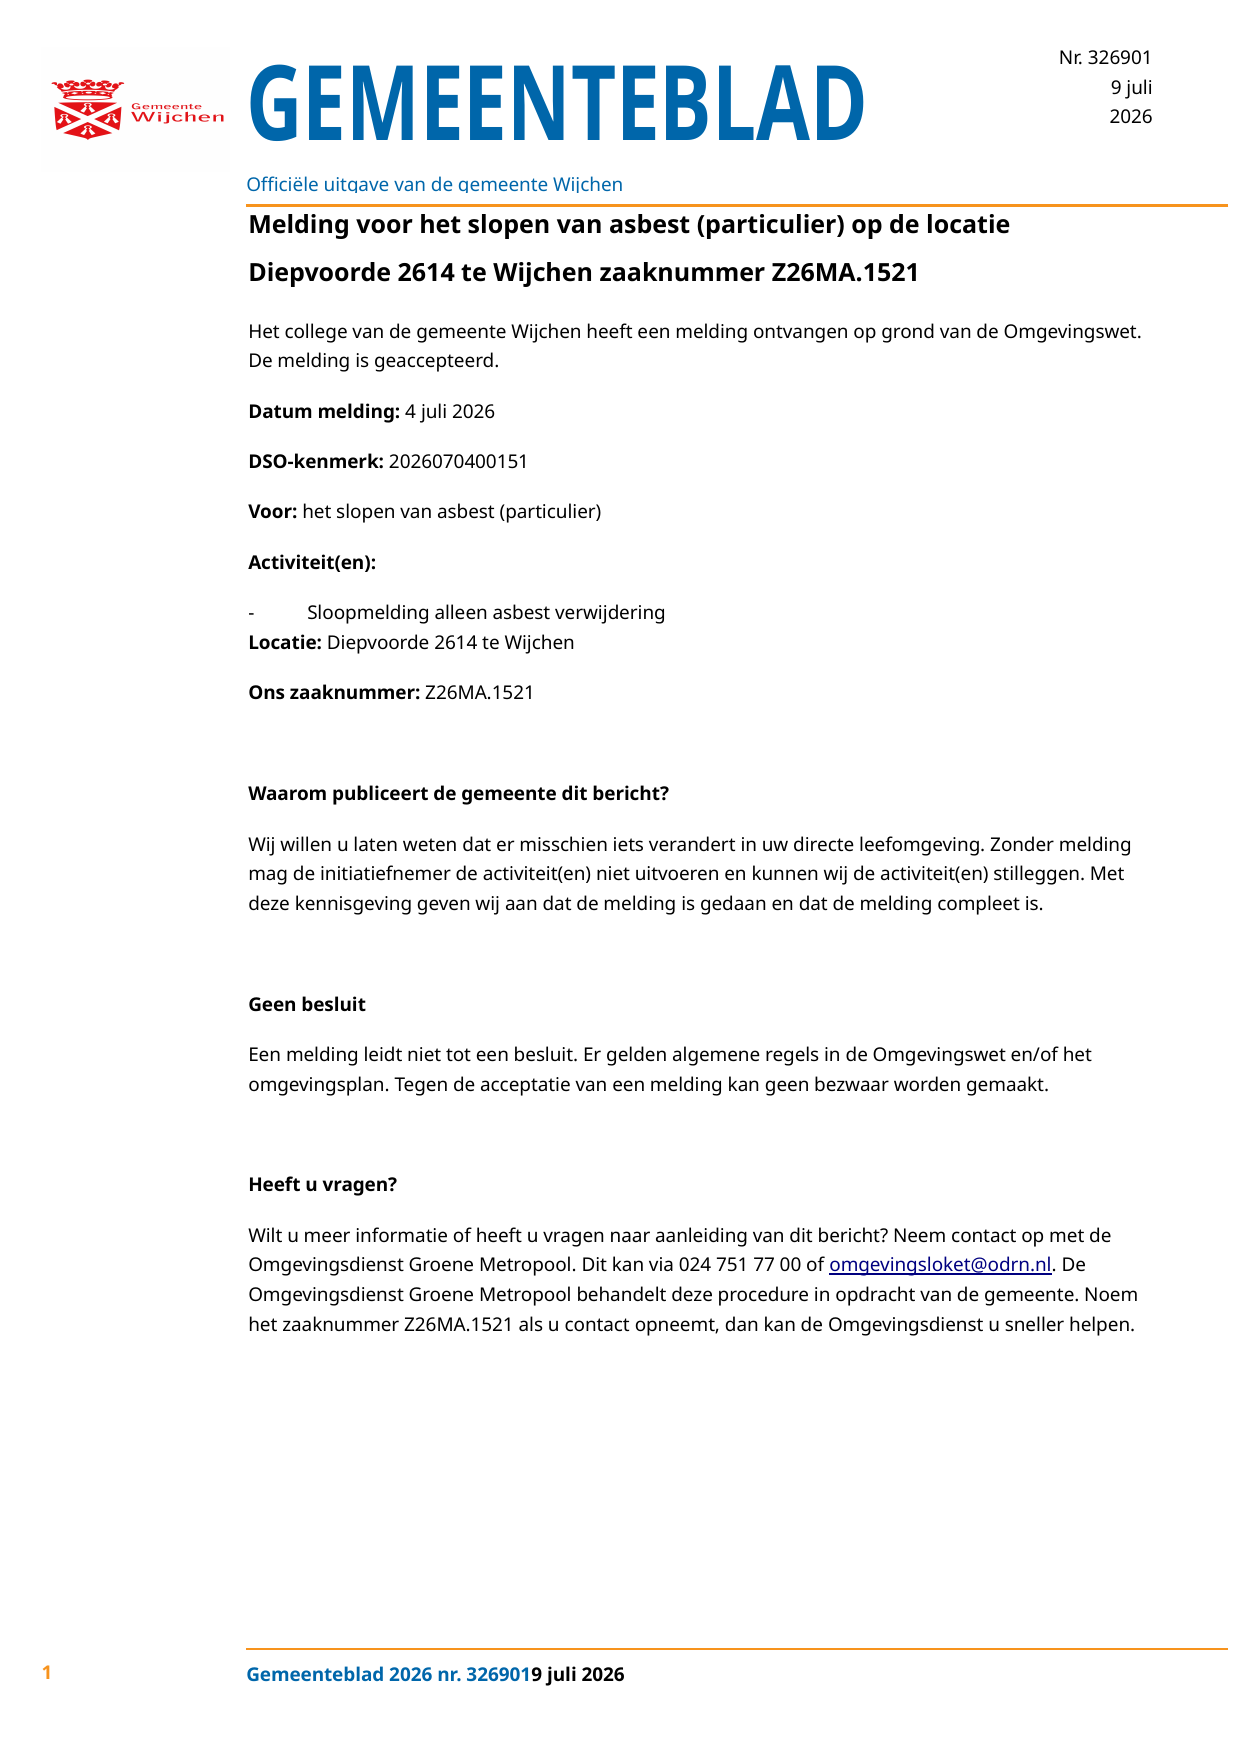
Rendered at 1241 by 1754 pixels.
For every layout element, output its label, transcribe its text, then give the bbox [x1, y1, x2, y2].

text Waarom publiceert de gemeente dit bericht? [248, 780, 1152, 806]
text Geen besluit [248, 991, 1152, 1017]
text Een melding leidt niet tot een besluit. Er gelden algemene regels in de Omgevingswet en/of het omgevingsplan. Tegen de acceptatie van een melding kan geen bezwaar worden gemaakt. [248, 1041, 1152, 1097]
text Datum melding: 4 juli 2026 [248, 398, 1152, 424]
list Sloopmelding alleen asbest verwijdering [248, 599, 1152, 625]
text Melding voor het slopen van asbest (particulier) op de locatie Diepvoorde 2614 te Wijchen zaaknummer Z26MA.1521 [248, 207, 1152, 288]
picture [41, 47, 231, 172]
text Activiteit(en): [248, 549, 1152, 575]
text Het college van de gemeente Wijchen heeft een melding ontvangen op grond van de Omgevingswet. De melding is geaccepteerd. [248, 318, 1152, 373]
text Locatie: Diepvoorde 2614 te Wijchen [248, 629, 1152, 655]
text Ons zaaknummer: Z26MA.1521 [248, 679, 1152, 705]
text Voor: het slopen van asbest (particulier) [248, 499, 1152, 524]
text Wij willen u laten weten dat er misschien iets verandert in uw directe leefomgeving. Zonder melding mag de initiatiefnemer de activiteit(en) niet uitvoeren en kunnen wij de activiteit(en) stilleggen. Met deze kennisgeving geven wij aan dat de melding is gedaan en dat de melding compleet is. [248, 831, 1152, 916]
text DSO-kenmerk: 2026070400151 [248, 448, 1152, 474]
text Wilt u meer informatie of heeft u vragen naar aanleiding van dit bericht? Neem contact op met de Omgevingsdienst Groene Metropool. Dit kan via 024 751 77 00 of omgevingsloket@odrn.nl. De Omgevingsdienst Groene Metropool behandelt deze procedure in opdracht van de gemeente. Noem het zaaknummer Z26MA.1521 als u contact opneemt, dan kan de Omgevingsdienst u sneller helpen. [248, 1222, 1152, 1337]
text Heeft u vragen? [248, 1172, 1152, 1197]
